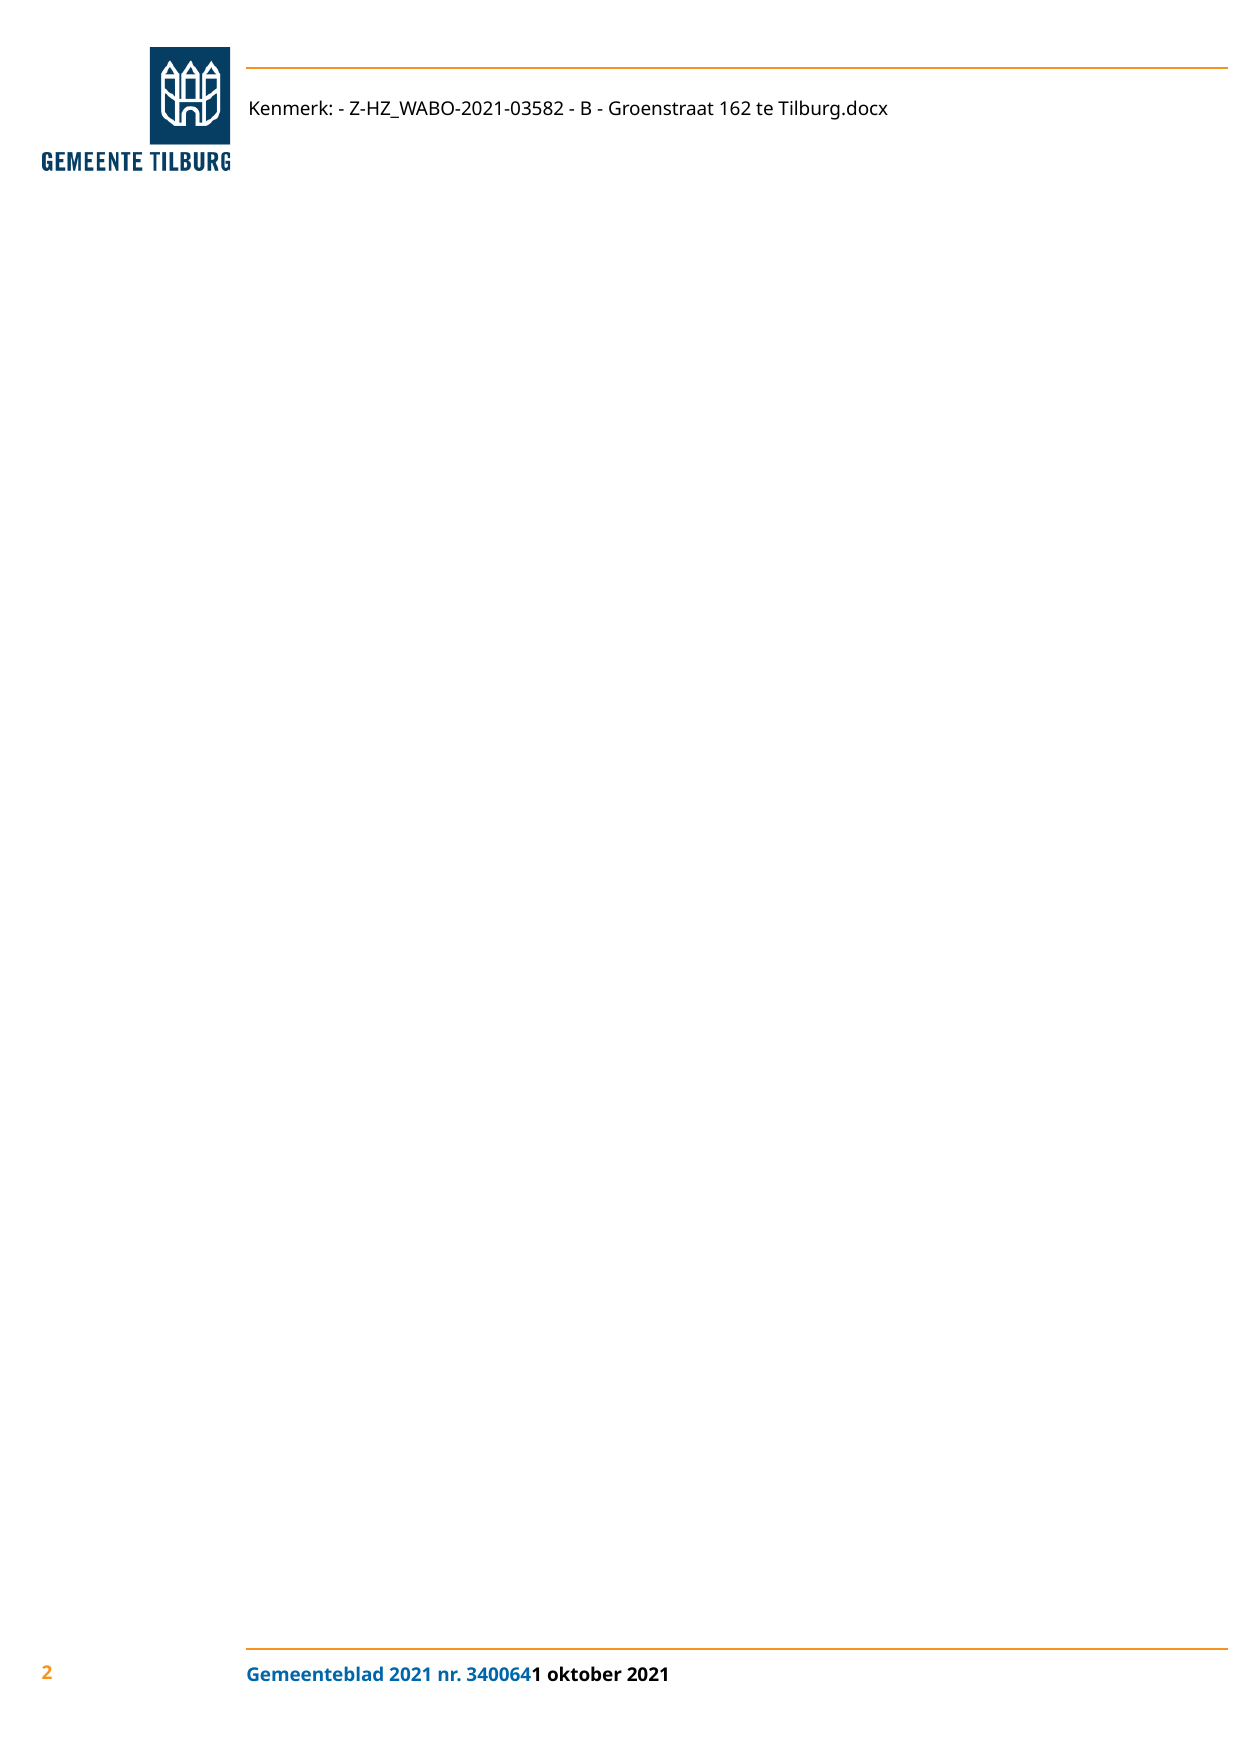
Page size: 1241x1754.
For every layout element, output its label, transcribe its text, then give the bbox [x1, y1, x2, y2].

picture [41, 47, 231, 172]
text Kenmerk: - Z-HZ_WABO-2021-03582 - B - Groenstraat 162 te Tilburg.docx [248, 95, 1152, 121]
